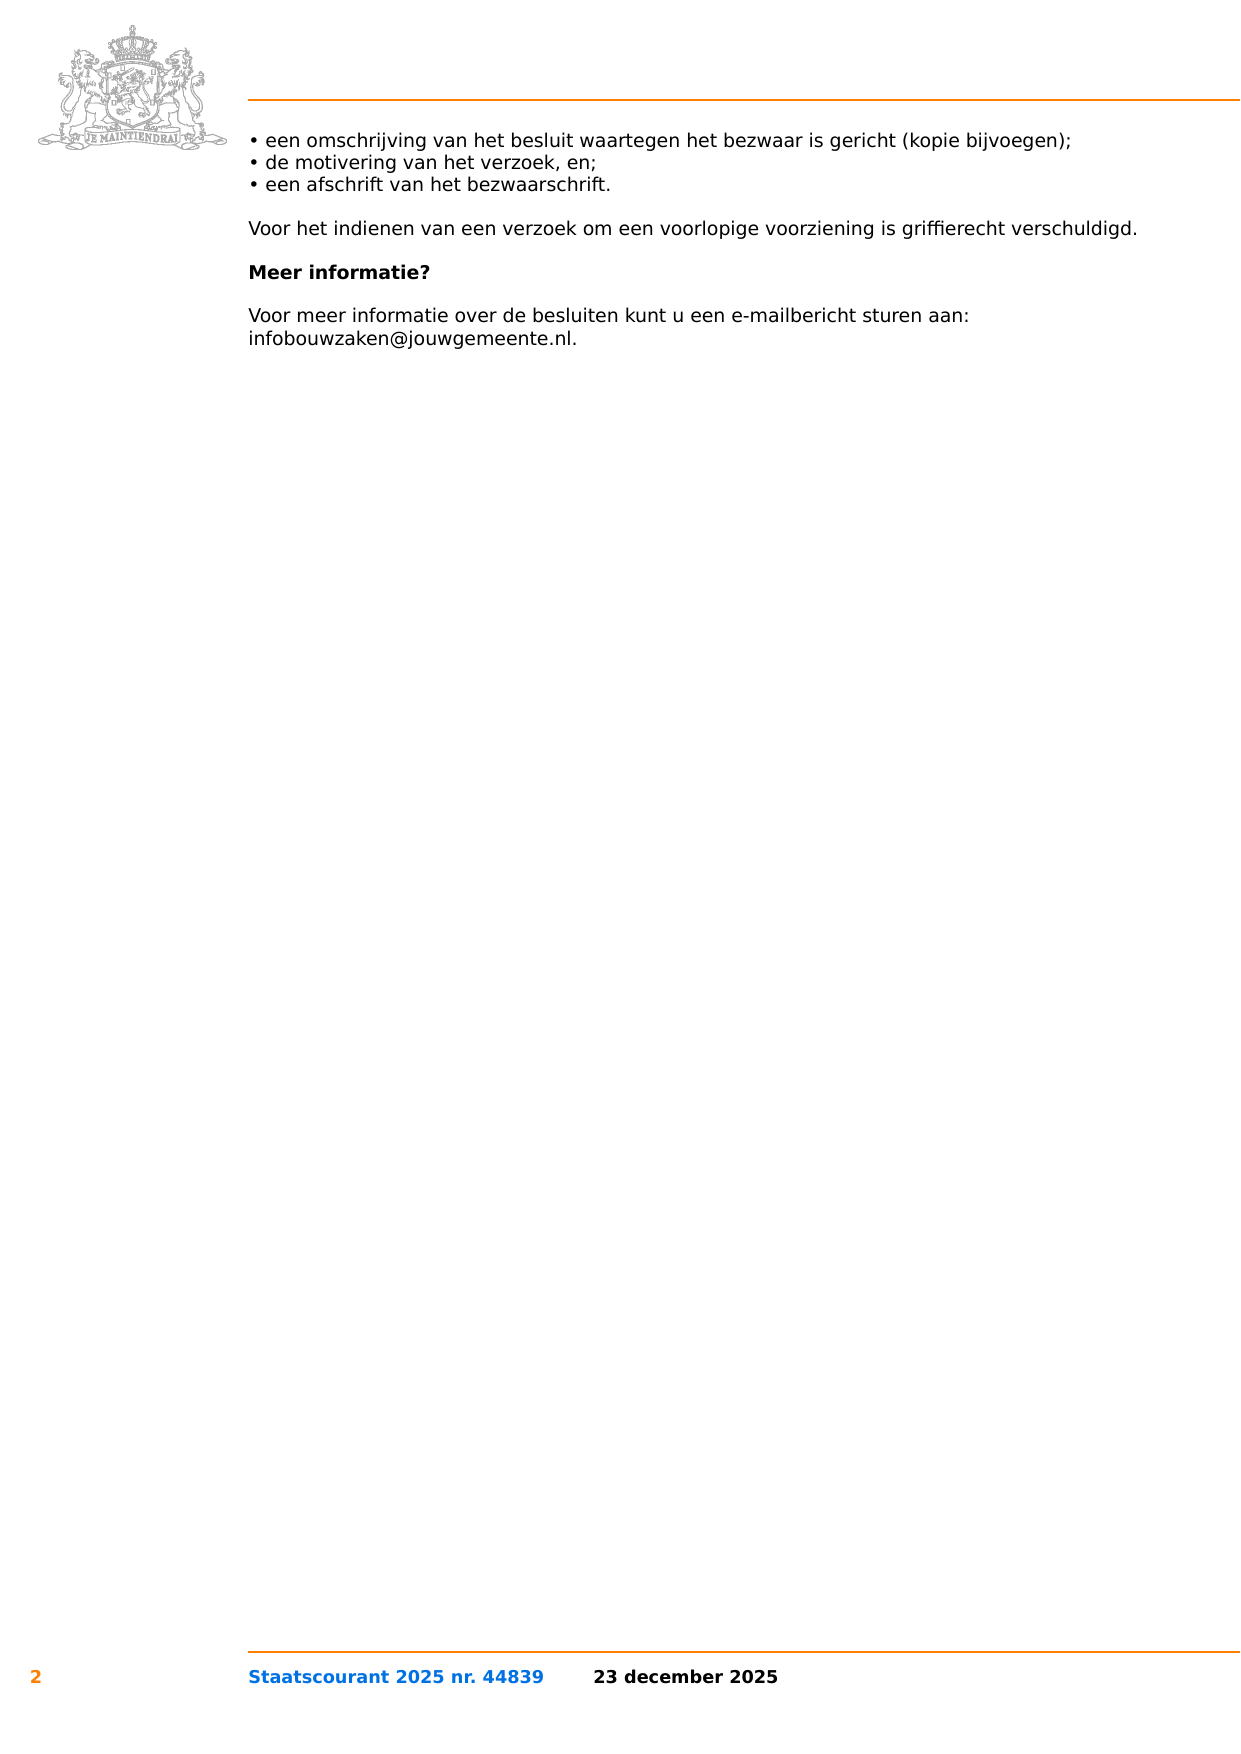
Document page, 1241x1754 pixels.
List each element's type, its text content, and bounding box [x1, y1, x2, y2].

text • een omschrijving van het besluit waartegen het bezwaar is gericht (kopie bijvoegen); [248, 130, 1163, 152]
text • de motivering van het verzoek, en; [248, 152, 1163, 174]
text • een afschrift van het bezwaarschrift. [248, 174, 1163, 196]
text Voor meer informatie over de besluiten kunt u een e-mailbericht sturen aan: infobouwzaken@jouwgemeente.nl. [248, 305, 1163, 349]
text Voor het indienen van een verzoek om een voorlopige voorziening is griffierecht verschuldigd. [248, 218, 1163, 240]
subtitle Meer informatie? [248, 262, 1163, 283]
picture [38, 25, 227, 150]
